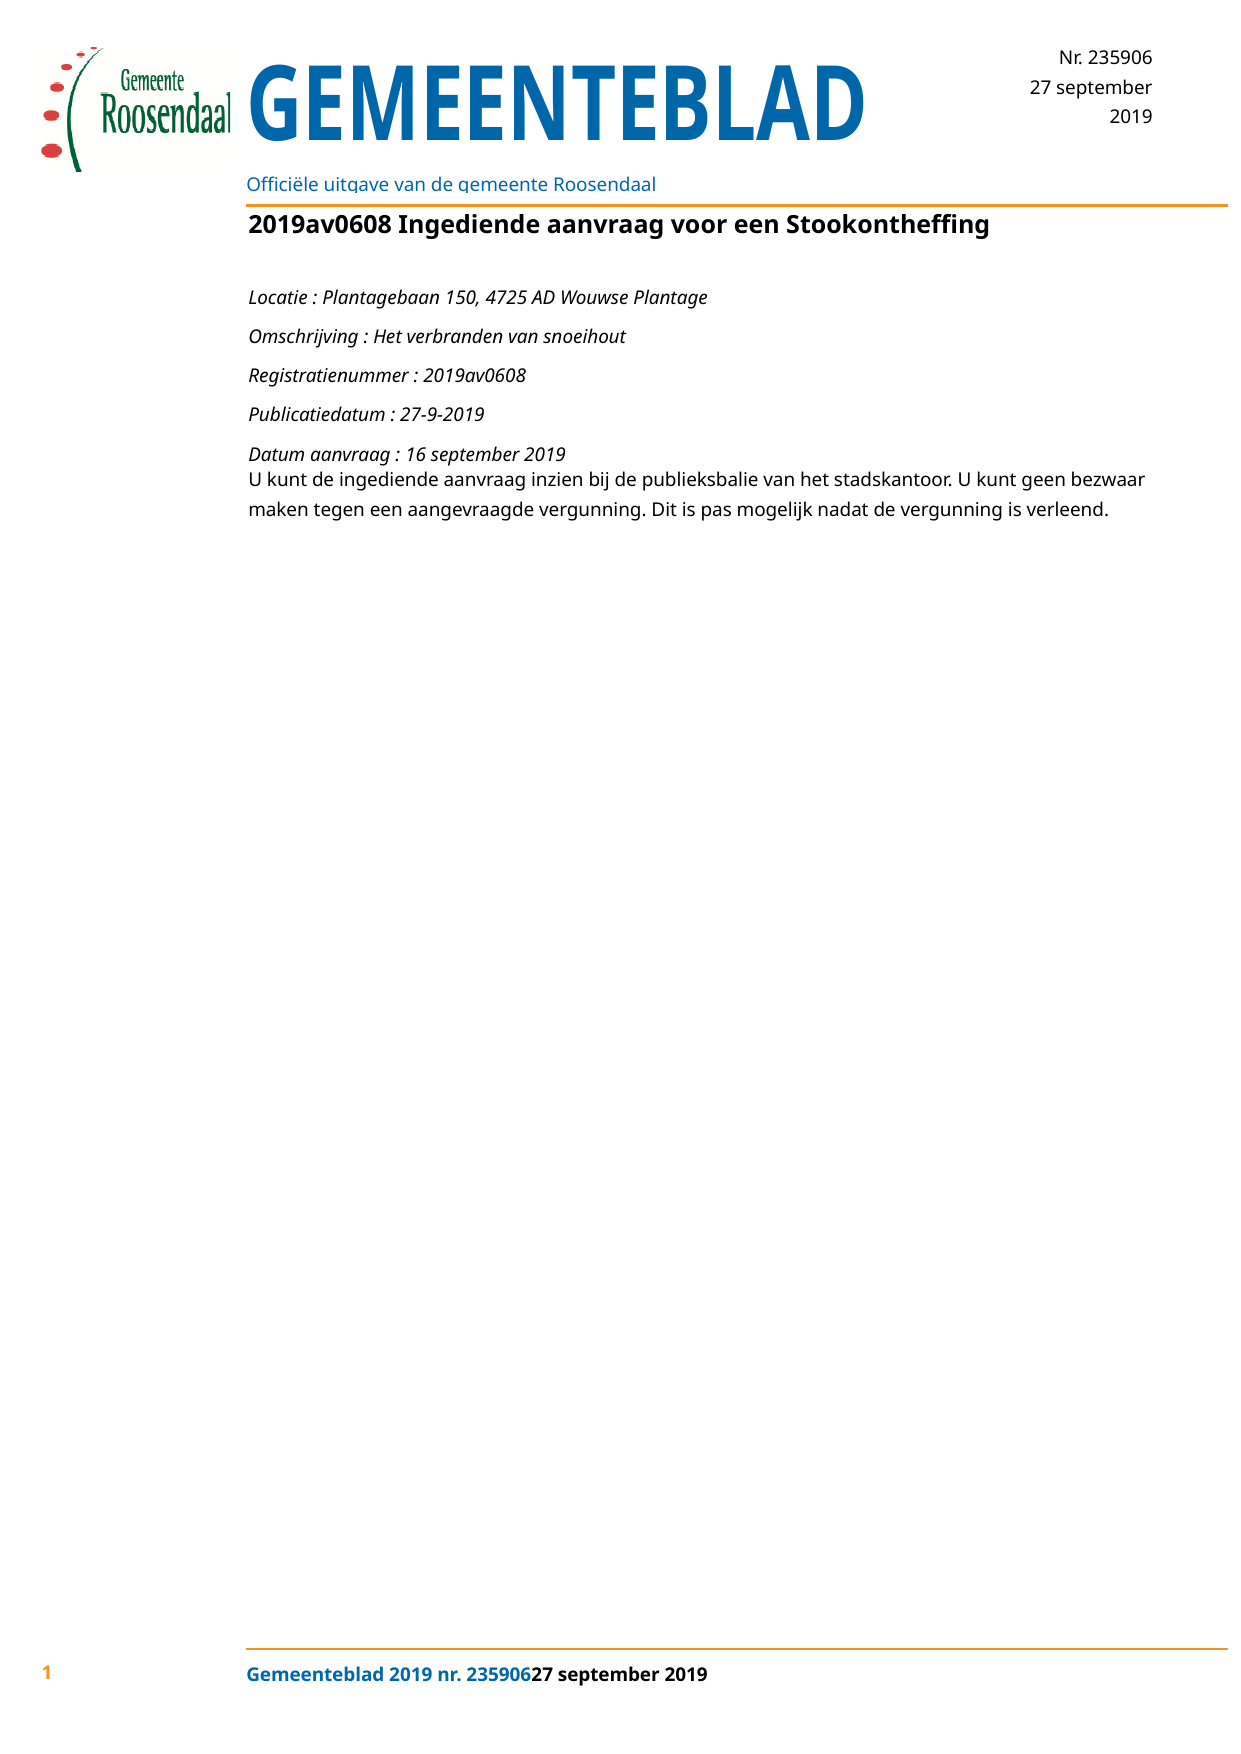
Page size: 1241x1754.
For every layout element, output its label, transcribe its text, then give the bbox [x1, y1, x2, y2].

text U kunt de ingediende aanvraag inzien bij de publieksbalie van het stadskantoor. U kunt geen bezwaar maken tegen een aangevraagde vergunning. Dit is pas mogelijk nadat de vergunning is verleend. [248, 467, 1152, 522]
text Omschrijving : Het verbranden van snoeihout [248, 323, 1152, 349]
text Publicatiedatum : 27-9-2019 [248, 402, 1152, 427]
text Locatie : Plantagebaan 150, 4725 AD Wouwse Plantage [248, 284, 1152, 309]
text Registratienummer : 2019av0608 [248, 362, 1152, 388]
text Datum aanvraag : 16 september 2019 [248, 441, 1152, 467]
text 2019av0608 Ingediende aanvraag voor een Stookontheffing [248, 207, 1152, 241]
picture [41, 47, 231, 172]
